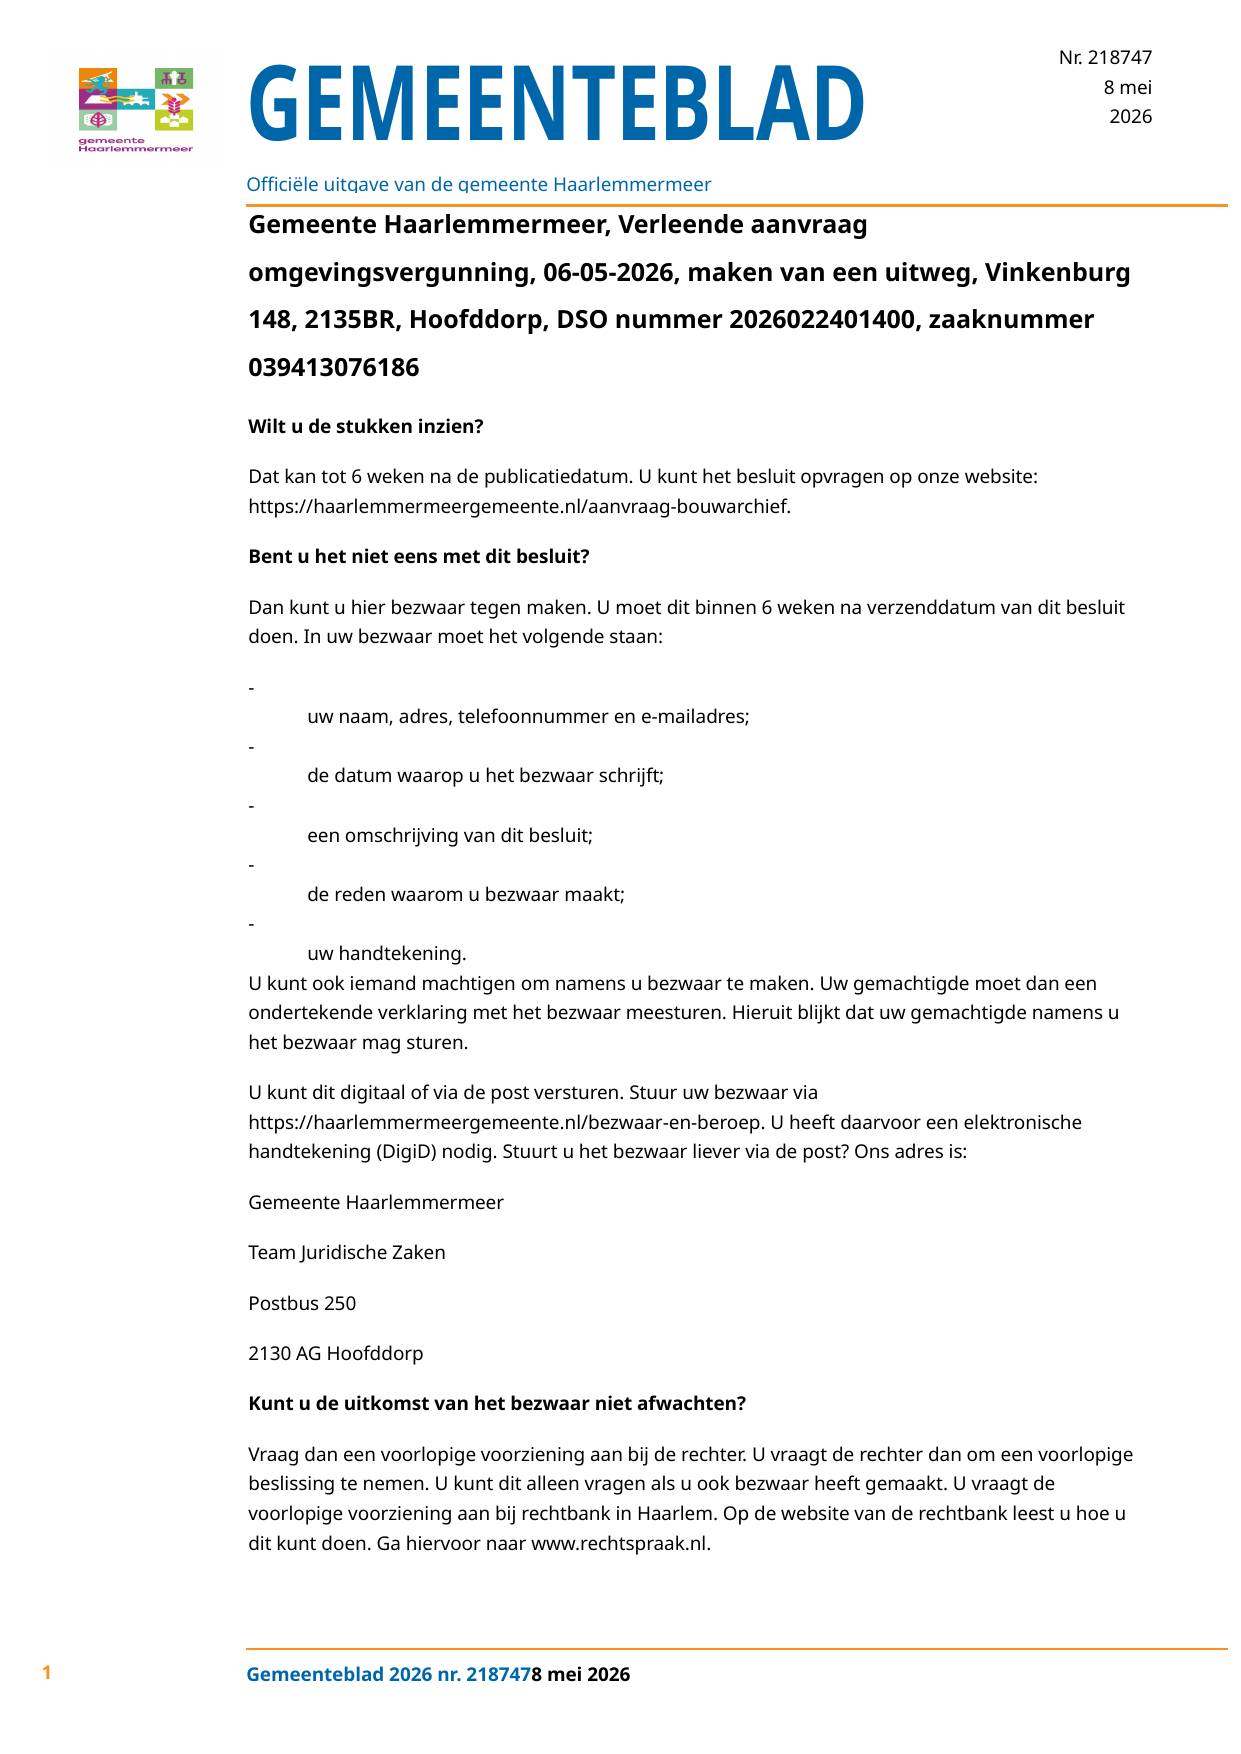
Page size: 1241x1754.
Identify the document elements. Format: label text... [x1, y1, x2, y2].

text U kunt dit digitaal of via de post versturen. Stuur uw bezwaar via https://haarlemmermeergemeente.nl/bezwaar-en-beroep. U heeft daarvoor een elektronische handtekening (DigiD) nodig. Stuurt u het bezwaar liever via de post? Ons adres is: [248, 1079, 1152, 1164]
list de reden waarom u bezwaar maakt; [248, 881, 1152, 907]
text Wilt u de stukken inzien? [248, 413, 1152, 439]
text Vraag dan een voorlopige voorziening aan bij de rechter. U vraagt de rechter dan om een voorlopige beslissing te nemen. U kunt dit alleen vragen als u ook bezwaar heeft gemaakt. U vraagt de voorlopige voorziening aan bij rechtbank in Haarlem. Op de website van de rechtbank leest u hoe u dit kunt doen. Ga hiervoor naar www.rechtspraak.nl. [248, 1441, 1152, 1556]
picture [41, 47, 231, 172]
list uw handtekening. [248, 940, 1152, 966]
list een omschrijving van dit besluit; [248, 822, 1152, 848]
text Kunt u de uitkomst van het bezwaar niet afwachten? [248, 1391, 1152, 1416]
text Gemeente Haarlemmermeer [248, 1189, 1152, 1215]
text Dat kan tot 6 weken na de publicatiedatum. U kunt het besluit opvragen op onze website: https://haarlemmermeergemeente.nl/aanvraag-bouwarchief. [248, 463, 1152, 519]
text Postbus 250 [248, 1290, 1152, 1316]
list de datum waarop u het bezwaar schrijft; [248, 763, 1152, 788]
text Team Juridische Zaken [248, 1239, 1152, 1265]
text Dan kunt u hier bezwaar tegen maken. U moet dit binnen 6 weken na verzenddatum van dit besluit doen. In uw bezwaar moet het volgende staan: [248, 594, 1152, 649]
list uw naam, adres, telefoonnummer en e-mailadres; [248, 703, 1152, 729]
text Gemeente Haarlemmermeer, Verleende aanvraag omgevingsvergunning, 06-05-2026, maken van een uitweg, Vinkenburg 148, 2135BR, Hoofddorp, DSO nummer 2026022401400, zaaknummer 039413076186 [248, 207, 1152, 384]
text U kunt ook iemand machtigen om namens u bezwaar te maken. Uw gemachtigde moet dan een ondertekende verklaring met het bezwaar meesturen. Hieruit blijkt dat uw gemachtigde namens u het bezwaar mag sturen. [248, 970, 1152, 1055]
text 2130 AG Hoofddorp [248, 1340, 1152, 1366]
text Bent u het niet eens met dit besluit? [248, 543, 1152, 569]
